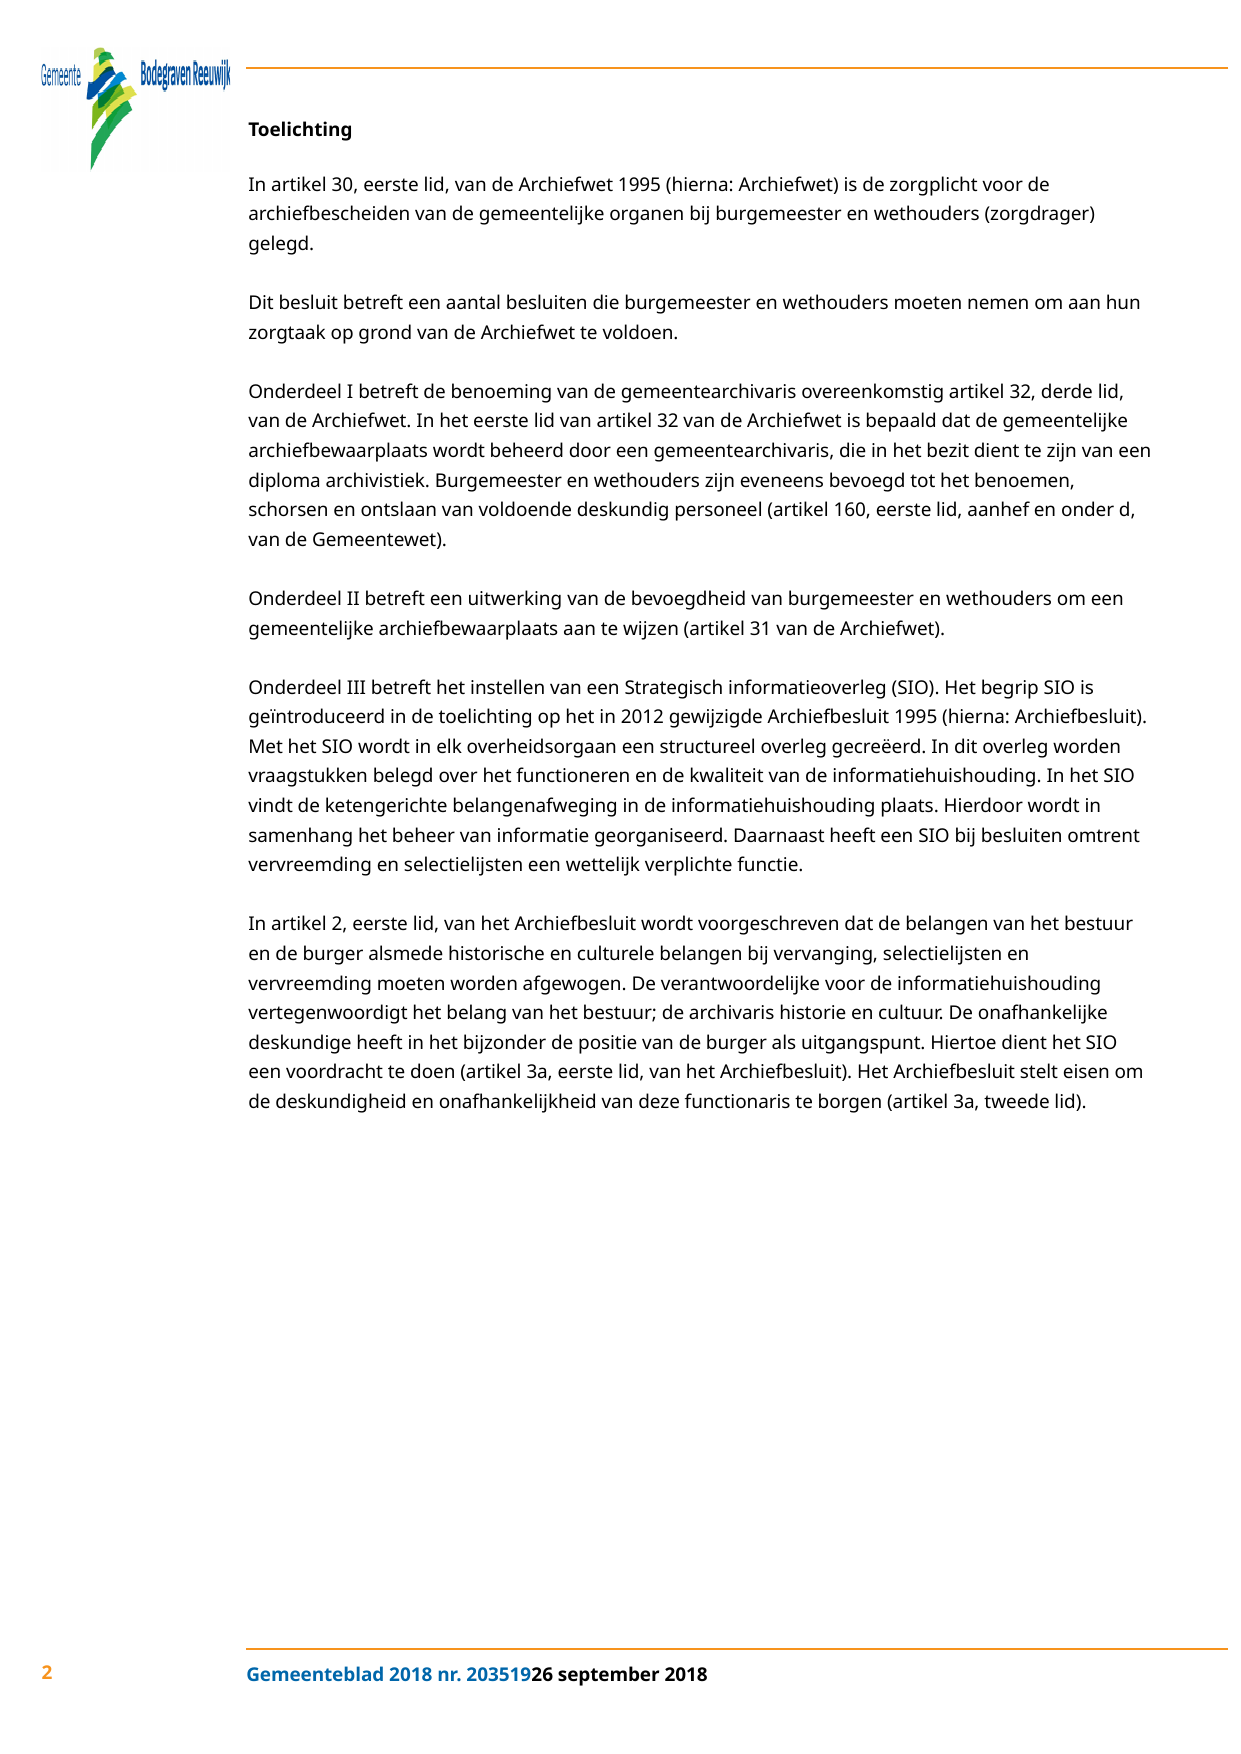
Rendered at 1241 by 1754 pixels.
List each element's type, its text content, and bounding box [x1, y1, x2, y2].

text In artikel 2, eerste lid, van het Archiefbesluit wordt voorgeschreven dat de belangen van het bestuur en de burger alsmede historische en culturele belangen bij vervanging, selectielijsten en vervreemding moeten worden afgewogen. De verantwoordelijke voor de informatiehuishouding vertegenwoordigt het belang van het bestuur; de archivaris historie en cultuur. De onafhankelijke deskundige heeft in het bijzonder de positie van de burger als uitgangspunt. Hiertoe dient het SIO een voordracht te doen (artikel 3a, eerste lid, van het Archiefbesluit). Het Archiefbesluit stelt eisen om de deskundigheid en onafhankelijkheid van deze functionaris te borgen (artikel 3a, tweede lid). [248, 911, 1152, 1114]
picture [41, 47, 231, 172]
text Onderdeel III betreft het instellen van een Strategisch informatieoverleg (SIO). Het begrip SIO is geïntroduceerd in de toelichting op het in 2012 gewijzigde Archiefbesluit 1995 (hierna: Archiefbesluit). Met het SIO wordt in elk overheidsorgaan een structureel overleg gecreëerd. In dit overleg worden vraagstukken belegd over het functioneren en de kwaliteit van de informatiehuishouding. In het SIO vindt de ketengerichte belangenafweging in de informatiehuishouding plaats. Hierdoor wordt in samenhang het beheer van informatie georganiseerd. Daarnaast heeft een SIO bij besluiten omtrent vervreemding en selectielijsten een wettelijk verplichte functie. [248, 674, 1152, 877]
text Onderdeel I betreft de benoeming van de gemeentearchivaris overeenkomstig artikel 32, derde lid, van de Archiefwet. In het eerste lid van artikel 32 van de Archiefwet is bepaald dat de gemeentelijke archiefbewaarplaats wordt beheerd door een gemeentearchivaris, die in het bezit dient te zijn van een diploma archivistiek. Burgemeester en wethouders zijn eveneens bevoegd tot het benoemen, schorsen en ontslaan van voldoende deskundig personeel (artikel 160, eerste lid, aanhef en onder d, van de Gemeentewet). [248, 378, 1152, 552]
text Onderdeel II betreft een uitwerking van de bevoegdheid van burgemeester en wethouders om een gemeentelijke archiefbewaarplaats aan te wijzen (artikel 31 van de Archiefwet). [248, 585, 1152, 641]
text Dit besluit betreft een aantal besluiten die burgemeester en wethouders moeten nemen om aan hun zorgtaak op grond van de Archiefwet te voldoen. [248, 289, 1152, 345]
text Toelichting [248, 116, 1152, 141]
text In artikel 30, eerste lid, van de Archiefwet 1995 (hierna: Archiefwet) is de zorgplicht voor de archiefbescheiden van de gemeentelijke organen bij burgemeester en wethouders (zorgdrager) gelegd. [248, 171, 1152, 256]
